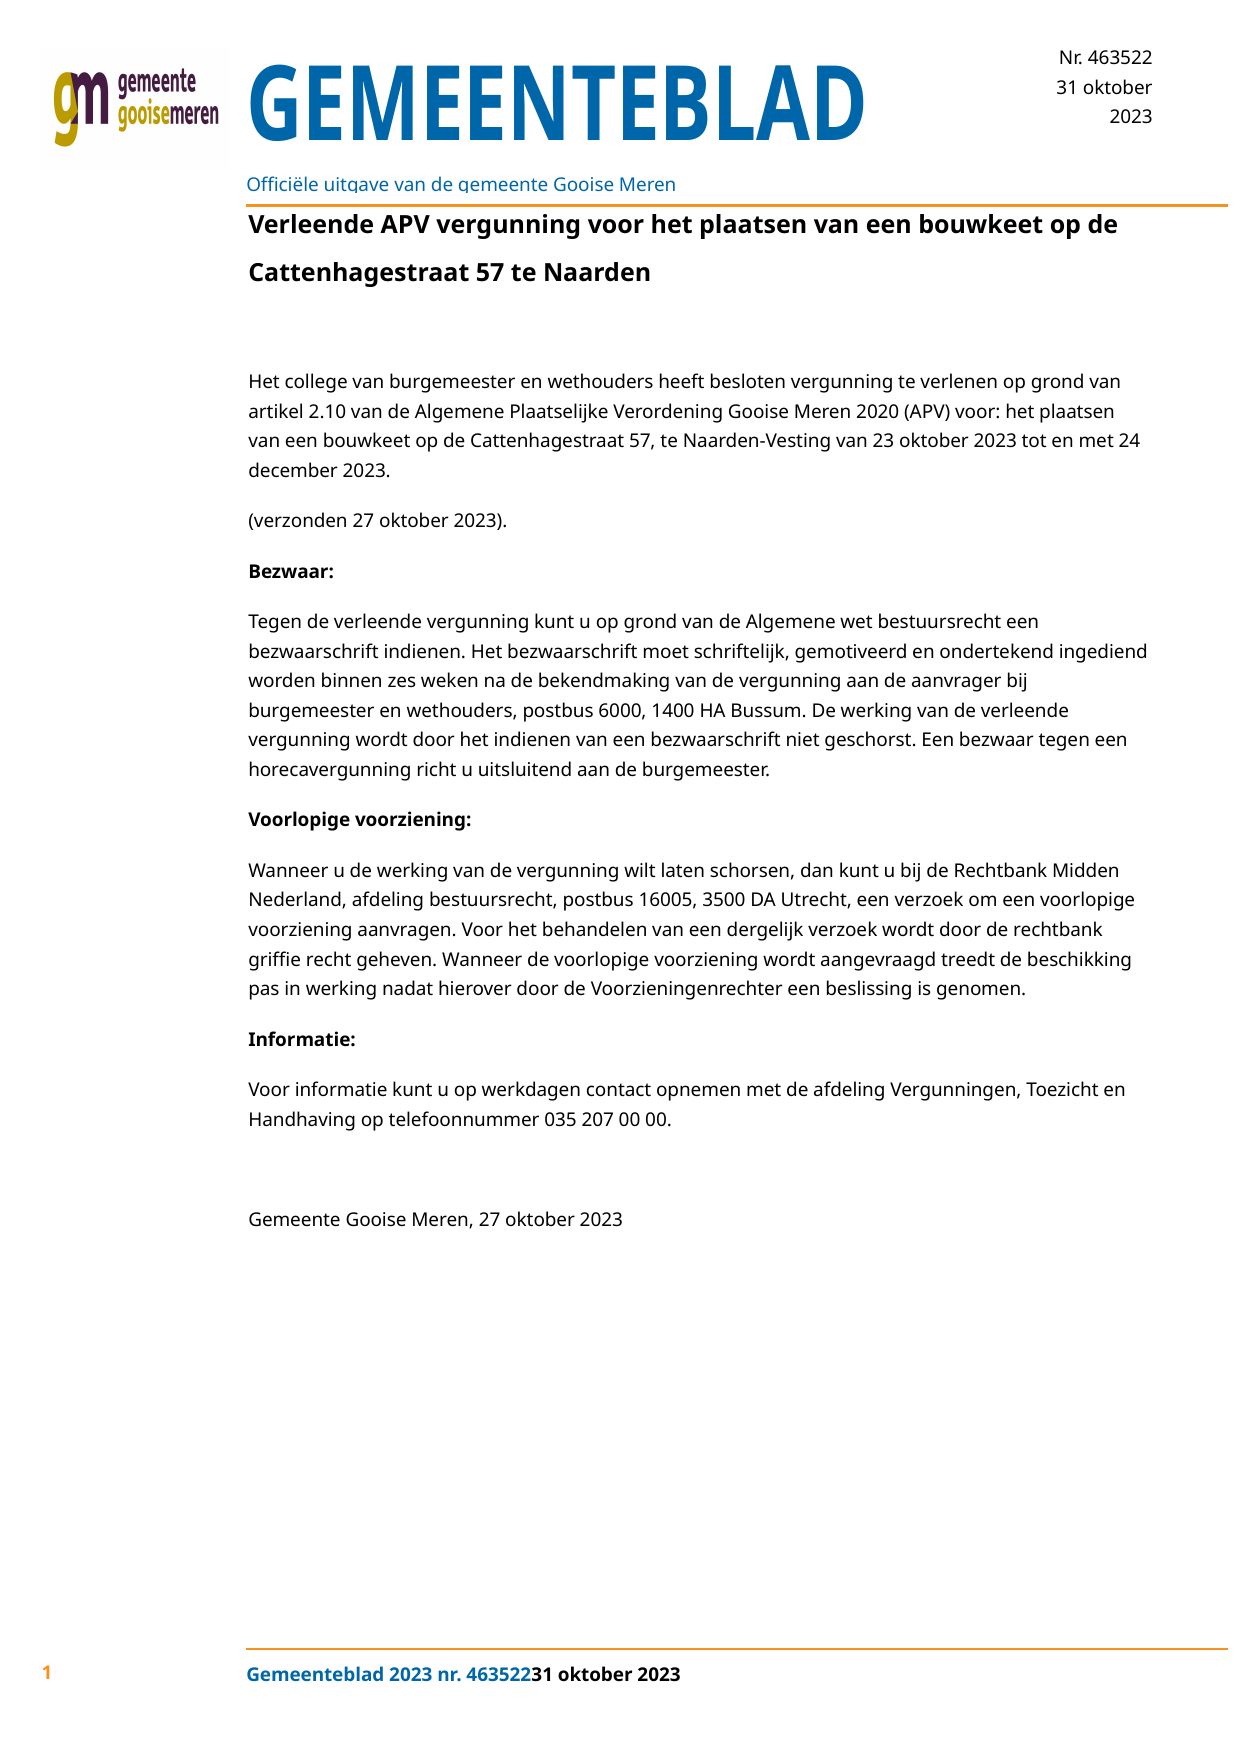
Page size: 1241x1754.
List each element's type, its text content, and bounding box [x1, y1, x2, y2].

text Verleende APV vergunning voor het plaatsen van een bouwkeet op de Cattenhagestraat 57 te Naarden [248, 207, 1152, 288]
text Informatie: [248, 1026, 1152, 1052]
text Bezwaar: [248, 558, 1152, 584]
text Voorlopige voorziening: [248, 807, 1152, 832]
text Het college van burgemeester en wethouders heeft besloten vergunning te verlenen op grond van artikel 2.10 van de Algemene Plaatselijke Verordening Gooise Meren 2020 (APV) voor: het plaatsen van een bouwkeet op de Cattenhagestraat 57, te Naarden-Vesting van 23 oktober 2023 tot en met 24 december 2023. [248, 368, 1152, 483]
text Tegen de verleende vergunning kunt u op grond van de Algemene wet bestuursrecht een bezwaarschrift indienen. Het bezwaarschrift moet schriftelijk, gemotiveerd en ondertekend ingediend worden binnen zes weken na de bekendmaking van de vergunning aan de aanvrager bij burgemeester en wethouders, postbus 6000, 1400 HA Bussum. De werking van de verleende vergunning wordt door het indienen van een bezwaarschrift niet geschorst. Een bezwaar tegen een horecavergunning richt u uitsluitend aan de burgemeester. [248, 608, 1152, 782]
picture [41, 47, 231, 172]
text Wanneer u de werking van de vergunning wilt laten schorsen, dan kunt u bij de Rechtbank Midden Nederland, afdeling bestuursrecht, postbus 16005, 3500 DA Utrecht, een verzoek om een voorlopige voorziening aanvragen. Voor het behandelen van een dergelijk verzoek wordt door de rechtbank griffie recht geheven. Wanneer de voorlopige voorziening wordt aangevraagd treedt de beschikking pas in werking nadat hierover door de Voorzieningenrechter een beslissing is genomen. [248, 857, 1152, 1001]
text Voor informatie kunt u op werkdagen contact opnemen met de afdeling Vergunningen, Toezicht en Handhaving op telefoonnummer 035 207 00 00. [248, 1076, 1152, 1132]
text Gemeente Gooise Meren, 27 oktober 2023 [248, 1207, 1152, 1232]
text (verzonden 27 oktober 2023). [248, 507, 1152, 533]
